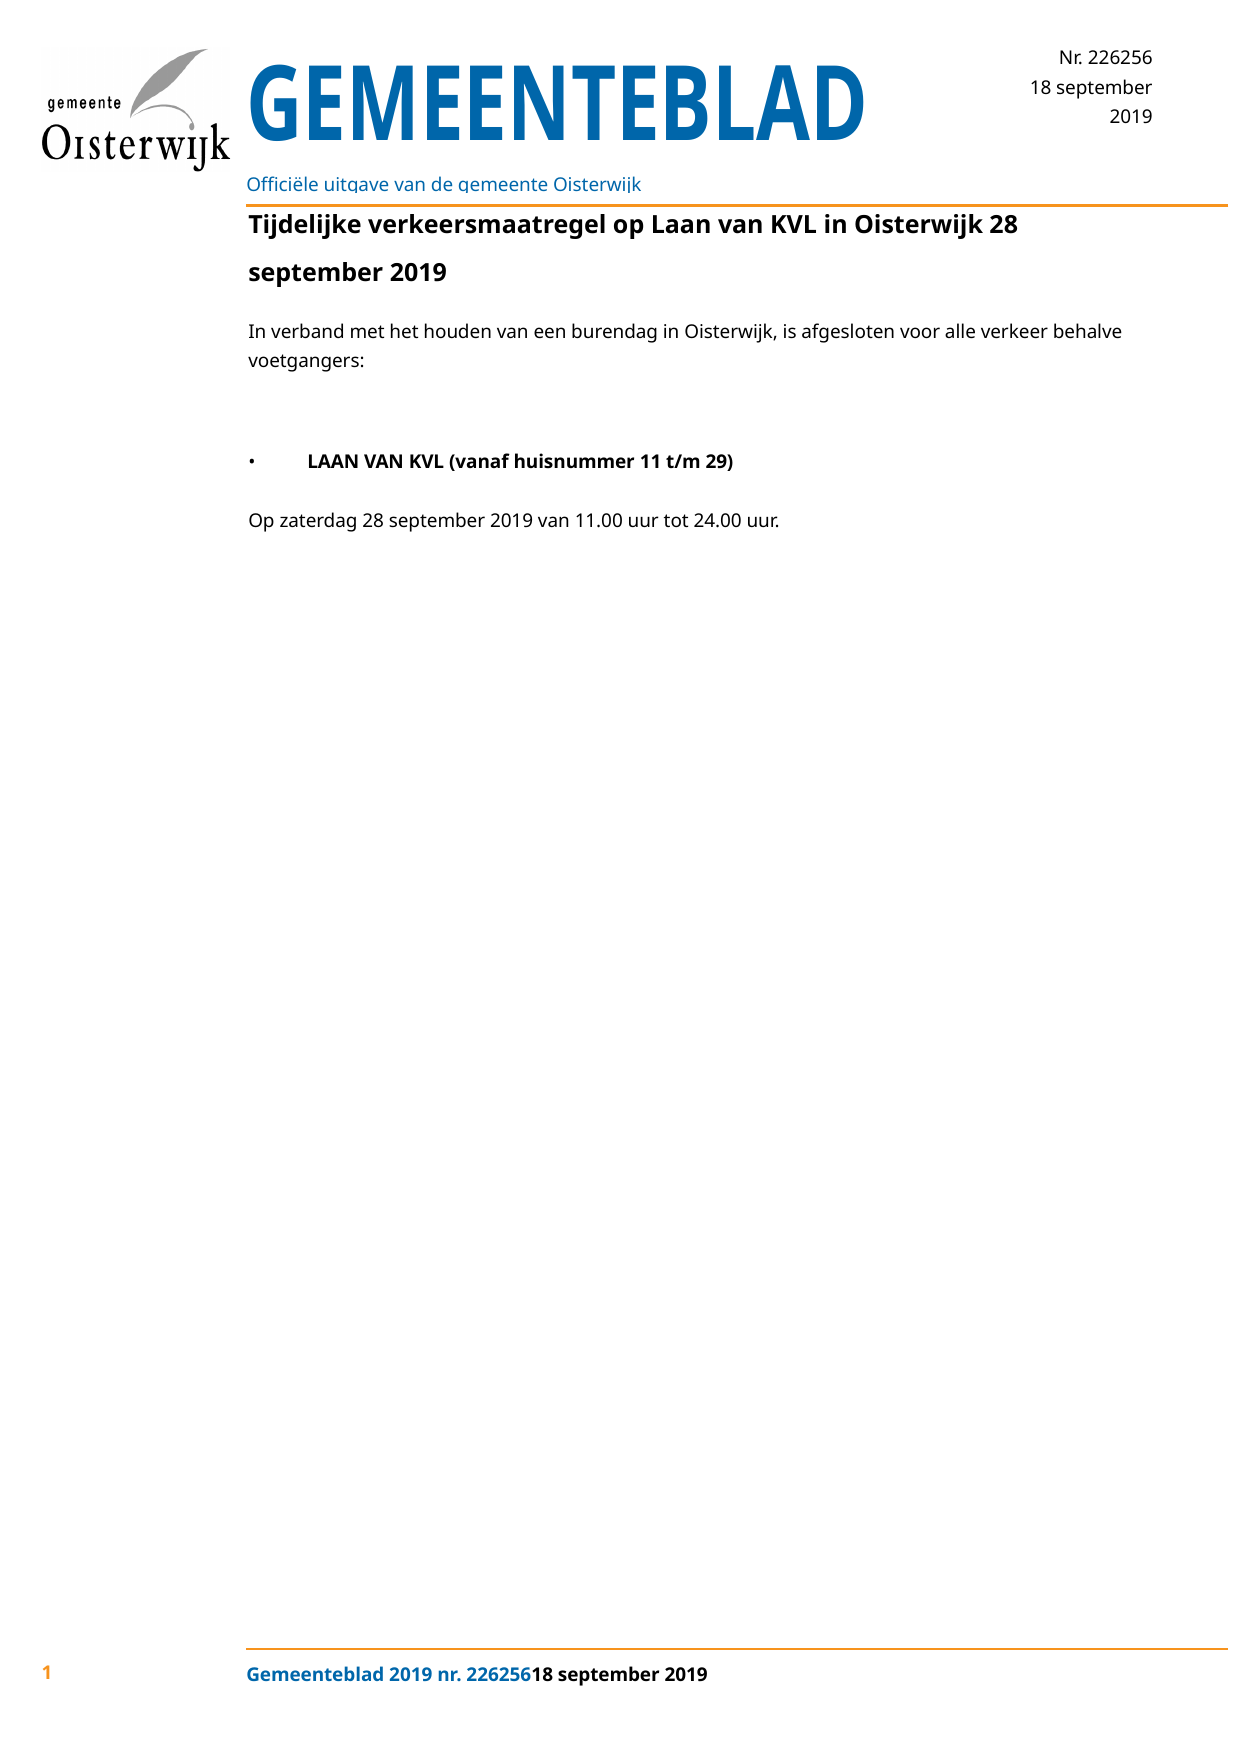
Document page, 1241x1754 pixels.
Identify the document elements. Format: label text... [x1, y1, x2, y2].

picture [41, 47, 231, 172]
text Tijdelijke verkeersmaatregel op Laan van KVL in Oisterwijk 28 september 2019 [248, 207, 1152, 288]
text In verband met het houden van een burendag in Oisterwijk, is afgesloten voor alle verkeer behalve voetgangers: [248, 318, 1152, 373]
list LAAN VAN KVL (vanaf huisnummer 11 t/m 29) [248, 448, 1152, 474]
text Op zaterdag 28 september 2019 van 11.00 uur tot 24.00 uur. [248, 507, 1152, 533]
